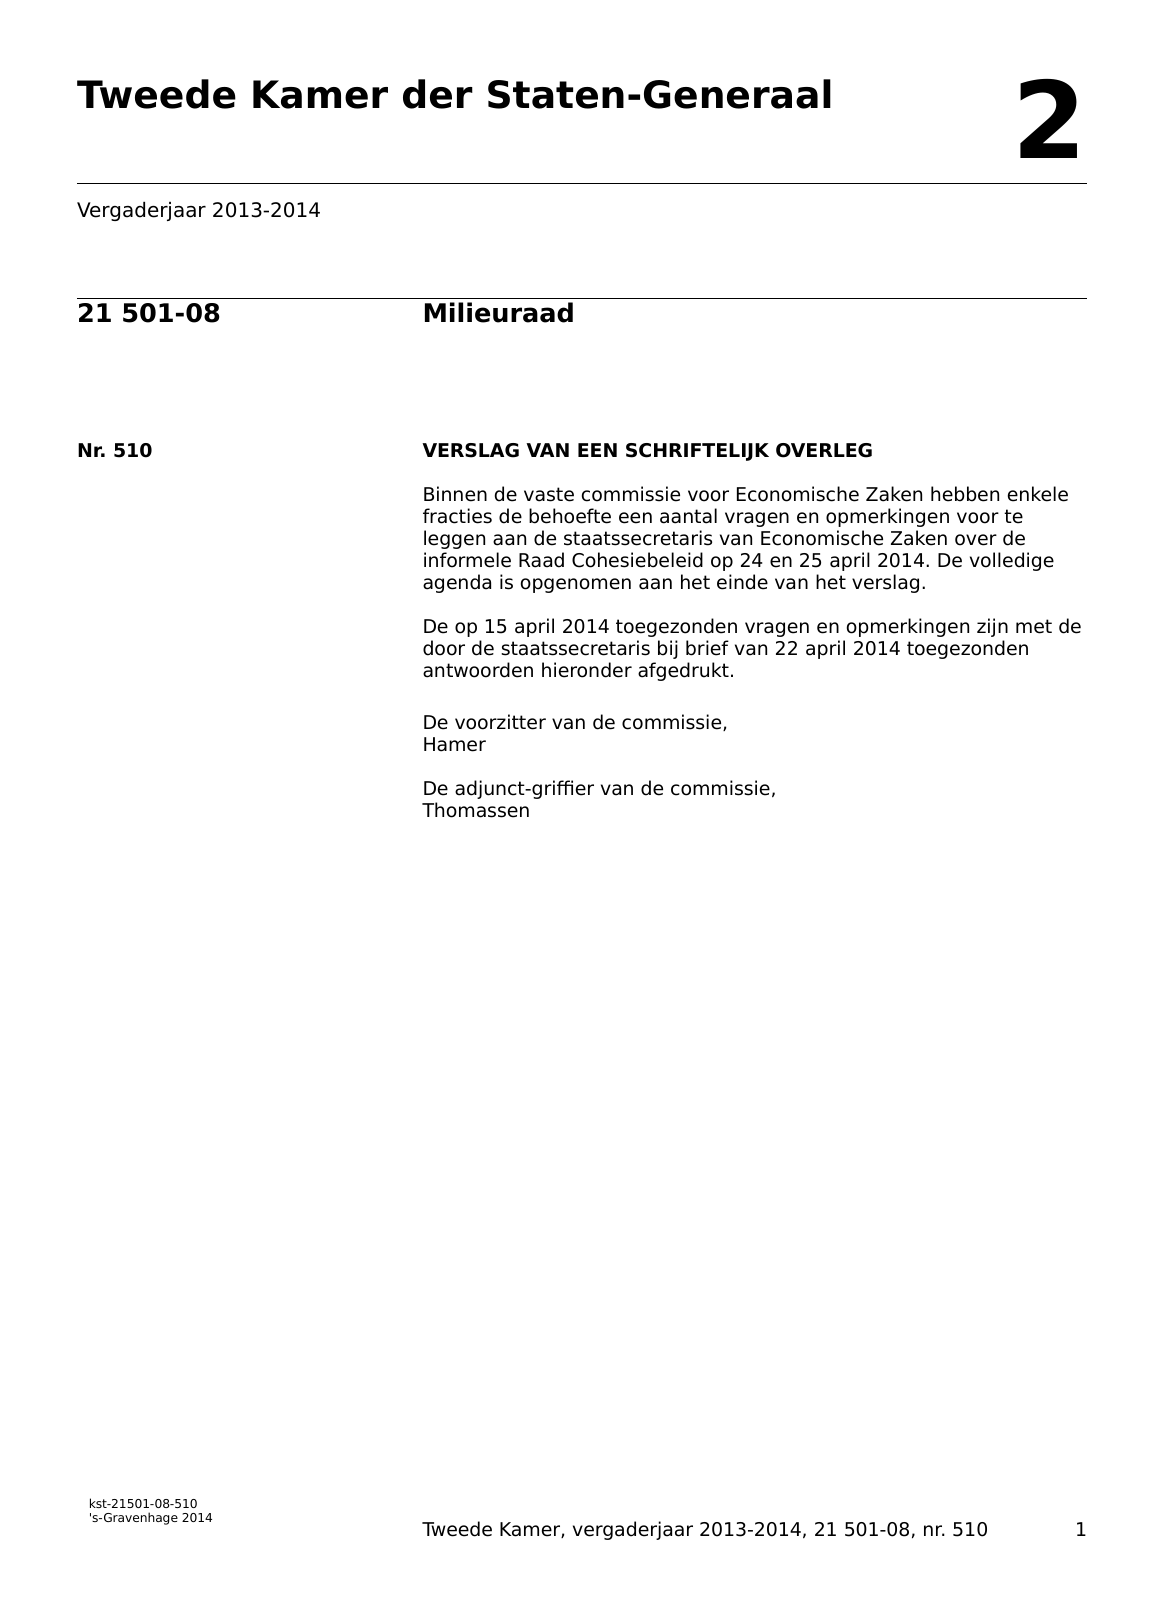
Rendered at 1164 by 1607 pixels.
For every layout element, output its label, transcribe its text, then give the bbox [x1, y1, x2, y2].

text De adjunct-griffier van de commissie, Thomassen [422, 778, 1087, 822]
text De voorzitter van de commissie, Hamer [422, 712, 1087, 756]
table_header Tweede Kamer der Staten-Generaal [77, 59, 886, 183]
subtitle Nr. 510 VERSLAG VAN EEN SCHRIFTELIJK OVERLEG [77, 440, 1087, 462]
text De op 15 april 2014 toegezonden vragen en opmerkingen zijn met de door de staatssecretaris bij brief van 22 april 2014 toegezonden antwoorden hieronder afgedrukt. [422, 616, 1087, 682]
text Binnen de vaste commissie voor Economische Zaken hebben enkele fracties de behoefte een aantal vragen en opmerkingen voor te leggen aan de staatssecretaris van Economische Zaken over de informele Raad Cohesiebeleid op 24 en 25 april 2014. De volledige agenda is opgenomen aan het einde van het verslag. [422, 484, 1087, 594]
table_cell Vergaderjaar 2013-2014 [77, 184, 1087, 298]
table_header 2 [886, 59, 1087, 183]
text kst-21501-08-510 [88, 1497, 323, 1511]
subtitle 21 501-08 Milieuraad [77, 299, 1087, 329]
text 's-Gravenhage 2014 [88, 1511, 323, 1525]
